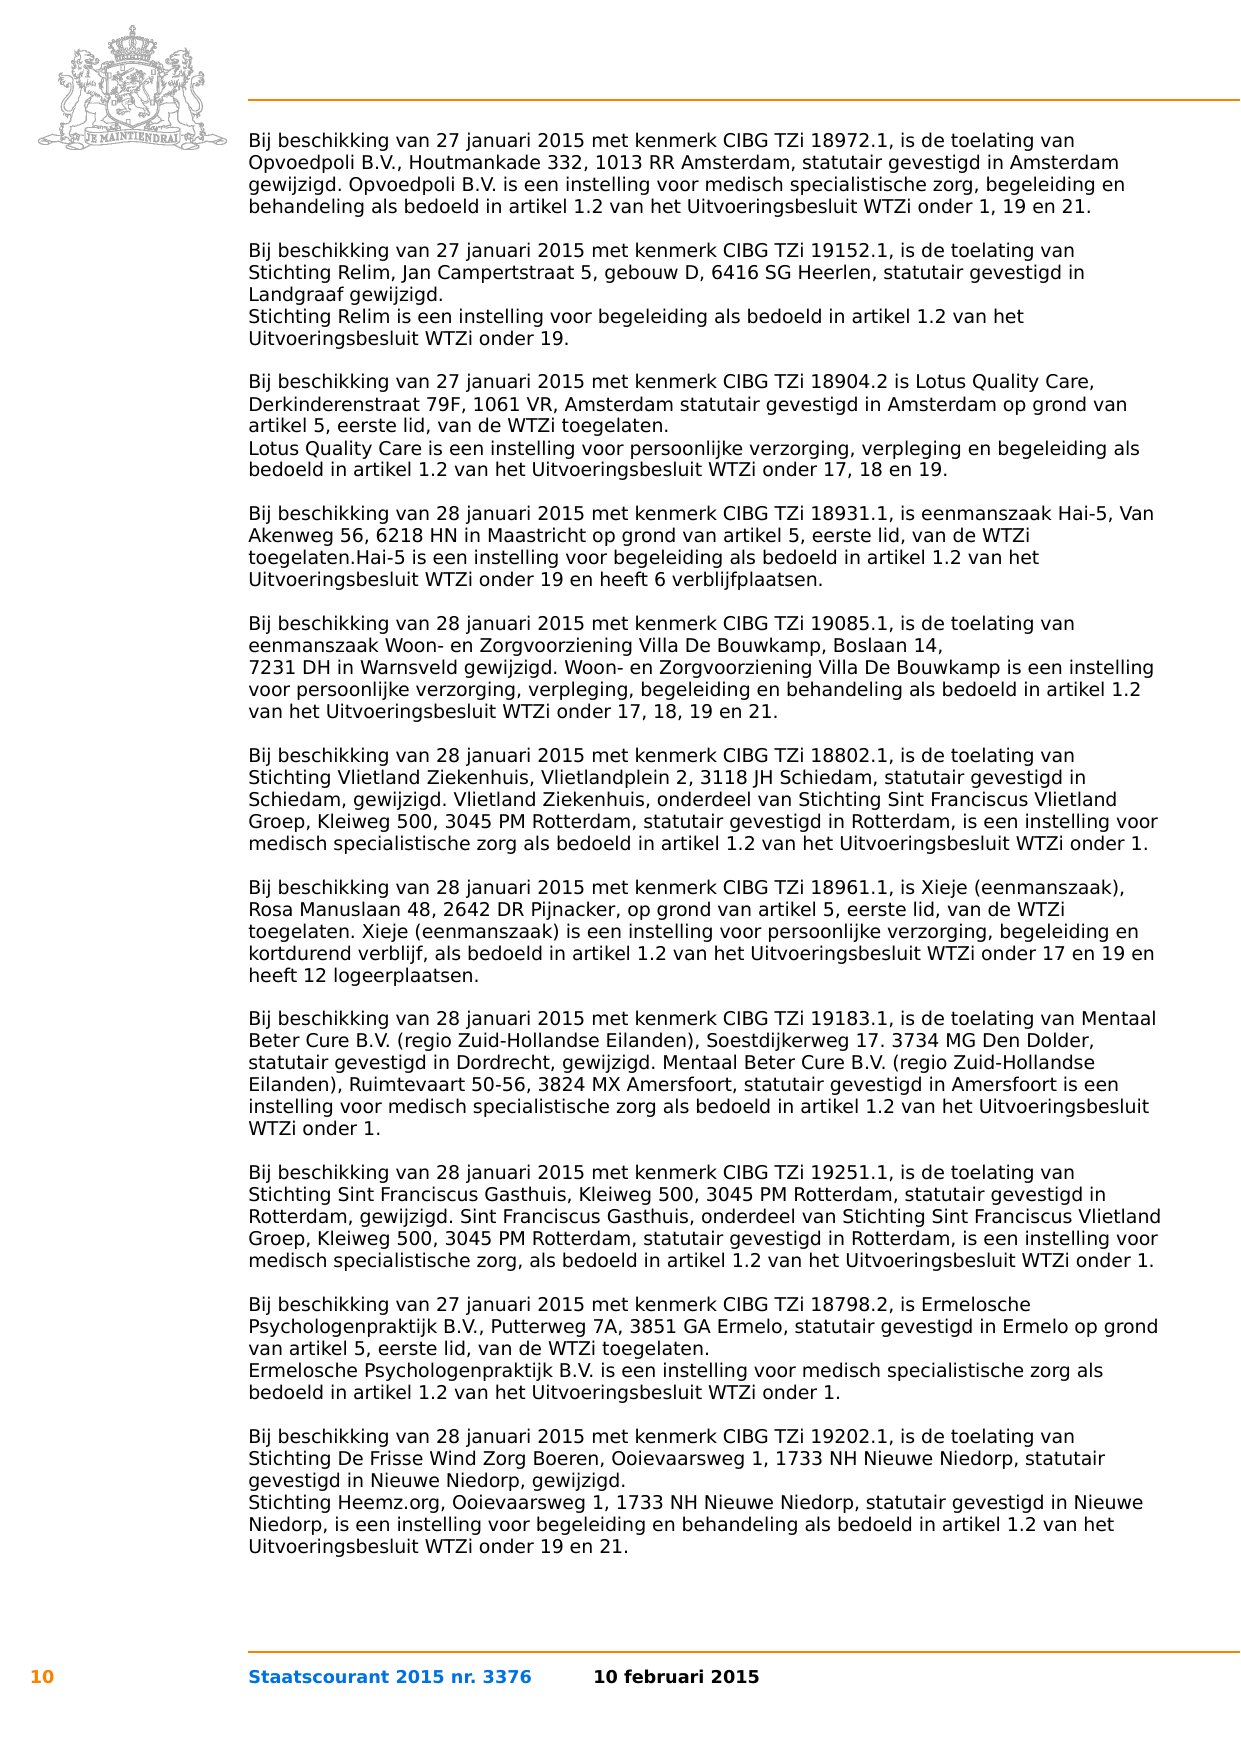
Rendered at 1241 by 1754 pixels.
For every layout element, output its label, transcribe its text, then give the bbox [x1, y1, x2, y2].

text Bij beschikking van 28 januari 2015 met kenmerk CIBG TZi 18961.1, is Xieje (eenmanszaak), Rosa Manuslaan 48, 2642 DR Pijnacker, op grond van artikel 5, eerste lid, van de WTZi toegelaten. Xieje (eenmanszaak) is een instelling voor persoonlijke verzorging, begeleiding en kortdurend verblijf, als bedoeld in artikel 1.2 van het Uitvoeringsbesluit WTZi onder 17 en 19 en heeft 12 logeerplaatsen. [248, 877, 1163, 986]
text Lotus Quality Care is een instelling voor persoonlijke verzorging, verpleging en begeleiding als bedoeld in artikel 1.2 van het Uitvoeringsbesluit WTZi onder 17, 18 en 19. [248, 437, 1163, 481]
text Bij beschikking van 28 januari 2015 met kenmerk CIBG TZi 19202.1, is de toelating van Stichting De Frisse Wind Zorg Boeren, Ooievaarsweg 1, 1733 NH Nieuwe Niedorp, statutair gevestigd in Nieuwe Niedorp, gewijzigd. [248, 1426, 1163, 1492]
text Bij beschikking van 27 januari 2015 met kenmerk CIBG TZi 18972.1, is de toelating van Opvoedpoli B.V., Houtmankade 332, 1013 RR Amsterdam, statutair gevestigd in Amsterdam gewijzigd. Opvoedpoli B.V. is een instelling voor medisch specialistische zorg, begeleiding en behandeling als bedoeld in artikel 1.2 van het Uitvoeringsbesluit WTZi onder 1, 19 en 21. [248, 130, 1163, 218]
text Bij beschikking van 28 januari 2015 met kenmerk CIBG TZi 18802.1, is de toelating van Stichting Vlietland Ziekenhuis, Vlietlandplein 2, 3118 JH Schiedam, statutair gevestigd in Schiedam, gewijzigd. Vlietland Ziekenhuis, onderdeel van Stichting Sint Franciscus Vlietland Groep, Kleiweg 500, 3045 PM Rotterdam, statutair gevestigd in Rotterdam, is een instelling voor medisch specialistische zorg als bedoeld in artikel 1.2 van het Uitvoeringsbesluit WTZi onder 1. [248, 745, 1163, 855]
text Bij beschikking van 27 januari 2015 met kenmerk CIBG TZi 18798.2, is Ermelosche Psychologenpraktijk B.V., Putterweg 7A, 3851 GA Ermelo, statutair gevestigd in Ermelo op grond van artikel 5, eerste lid, van de WTZi toegelaten. [248, 1294, 1163, 1360]
text Bij beschikking van 28 januari 2015 met kenmerk CIBG TZi 19251.1, is de toelating van Stichting Sint Franciscus Gasthuis, Kleiweg 500, 3045 PM Rotterdam, statutair gevestigd in Rotterdam, gewijzigd. Sint Franciscus Gasthuis, onderdeel van Stichting Sint Franciscus Vlietland Groep, Kleiweg 500, 3045 PM Rotterdam, statutair gevestigd in Rotterdam, is een instelling voor medisch specialistische zorg, als bedoeld in artikel 1.2 van het Uitvoeringsbesluit WTZi onder 1. [248, 1162, 1163, 1272]
text Stichting Relim is een instelling voor begeleiding als bedoeld in artikel 1.2 van het Uitvoeringsbesluit WTZi onder 19. [248, 306, 1163, 349]
text Bij beschikking van 27 januari 2015 met kenmerk CIBG TZi 18904.2 is Lotus Quality Care, Derkinderenstraat 79F, 1061 VR, Amsterdam statutair gevestigd in Amsterdam op grond van artikel 5, eerste lid, van de WTZi toegelaten. [248, 371, 1163, 437]
text 7231 DH in Warnsveld gewijzigd. Woon- en Zorgvoorziening Villa De Bouwkamp is een instelling voor persoonlijke verzorging, verpleging, begeleiding en behandeling als bedoeld in artikel 1.2 van het Uitvoeringsbesluit WTZi onder 17, 18, 19 en 21. [248, 657, 1163, 723]
text Bij beschikking van 28 januari 2015 met kenmerk CIBG TZi 18931.1, is eenmanszaak Hai-5, Van Akenweg 56, 6218 HN in Maastricht op grond van artikel 5, eerste lid, van de WTZi toegelaten.Hai-5 is een instelling voor begeleiding als bedoeld in artikel 1.2 van het Uitvoeringsbesluit WTZi onder 19 en heeft 6 verblijfplaatsen. [248, 503, 1163, 591]
text Bij beschikking van 28 januari 2015 met kenmerk CIBG TZi 19183.1, is de toelating van Mentaal Beter Cure B.V. (regio Zuid-Hollandse Eilanden), Soestdijkerweg 17. 3734 MG Den Dolder, statutair gevestigd in Dordrecht, gewijzigd. Mentaal Beter Cure B.V. (regio Zuid-Hollandse Eilanden), Ruimtevaart 50-56, 3824 MX Amersfoort, statutair gevestigd in Amersfoort is een instelling voor medisch specialistische zorg als bedoeld in artikel 1.2 van het Uitvoeringsbesluit WTZi onder 1. [248, 1008, 1163, 1140]
text Bij beschikking van 28 januari 2015 met kenmerk CIBG TZi 19085.1, is de toelating van eenmanszaak Woon- en Zorgvoorziening Villa De Bouwkamp, Boslaan 14, [248, 613, 1163, 657]
text Ermelosche Psychologenpraktijk B.V. is een instelling voor medisch specialistische zorg als bedoeld in artikel 1.2 van het Uitvoeringsbesluit WTZi onder 1. [248, 1360, 1163, 1404]
text Bij beschikking van 27 januari 2015 met kenmerk CIBG TZi 19152.1, is de toelating van Stichting Relim, Jan Campertstraat 5, gebouw D, 6416 SG Heerlen, statutair gevestigd in Landgraaf gewijzigd. [248, 240, 1163, 306]
picture [38, 25, 227, 150]
text Stichting Heemz.org, Ooievaarsweg 1, 1733 NH Nieuwe Niedorp, statutair gevestigd in Nieuwe Niedorp, is een instelling voor begeleiding en behandeling als bedoeld in artikel 1.2 van het Uitvoeringsbesluit WTZi onder 19 en 21. [248, 1492, 1163, 1557]
